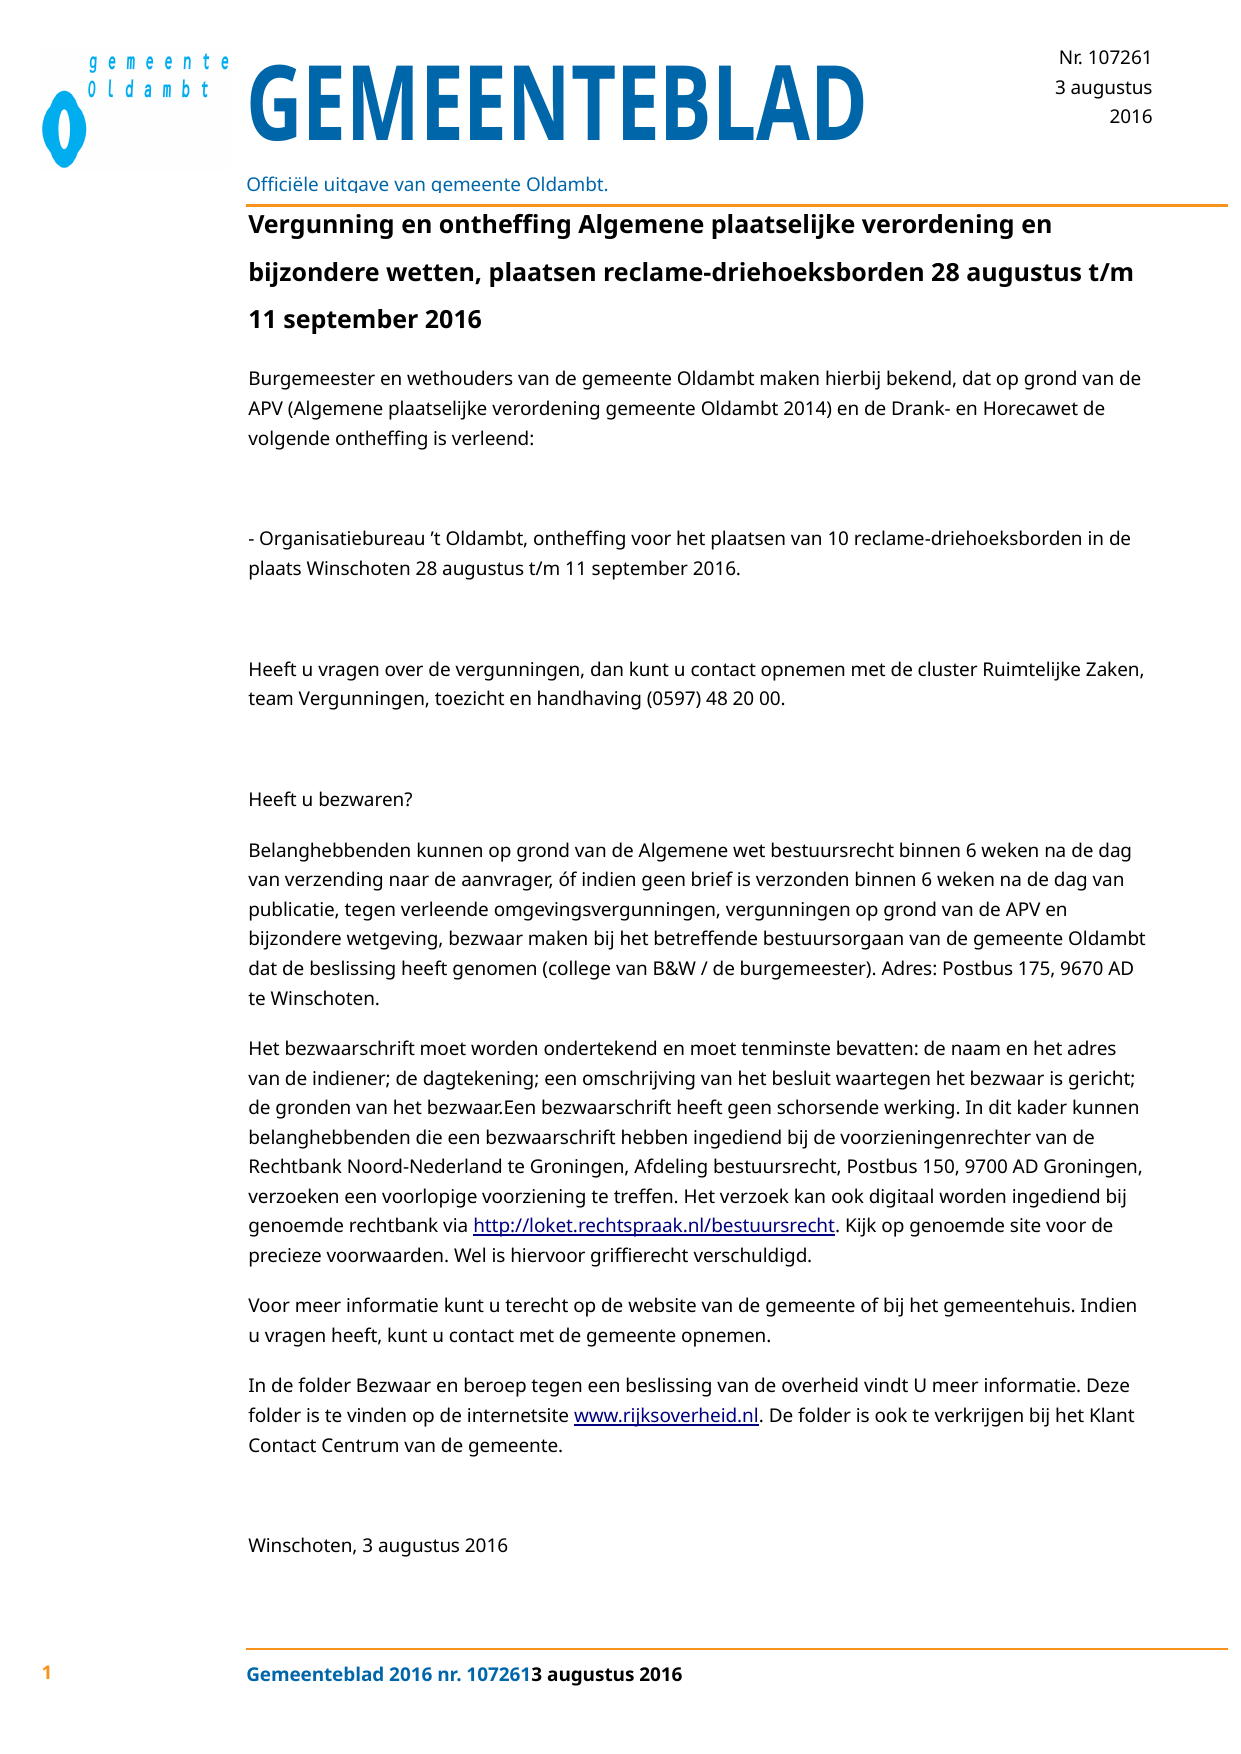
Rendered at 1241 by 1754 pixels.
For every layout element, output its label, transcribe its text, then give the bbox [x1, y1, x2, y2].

text - Organisatiebureau ’t Oldambt, ontheffing voor het plaatsen van 10 reclame-driehoeksborden in de plaats Winschoten 28 augustus t/m 11 september 2016. [248, 526, 1152, 581]
text Winschoten, 3 augustus 2016 [248, 1533, 1152, 1558]
text Het bezwaarschrift moet worden ondertekend en moet tenminste bevatten: de naam en het adres van de indiener; de dagtekening; een omschrijving van het besluit waartegen het bezwaar is gericht; de gronden van het bezwaar.Een bezwaarschrift heeft geen schorsende werking. In dit kader kunnen belanghebbenden die een bezwaarschrift hebben ingediend bij de voorzieningenrechter van de Rechtbank Noord-Nederland te Groningen, Afdeling bestuursrecht, Postbus 150, 9700 AD Groningen, verzoeken een voorlopige voorziening te treffen. Het verzoek kan ook digitaal worden ingediend bij genoemde rechtbank via http://loket.rechtspraak.nl/bestuursrecht. Kijk op genoemde site voor de precieze voorwaarden. Wel is hiervoor griffierecht verschuldigd. [248, 1035, 1152, 1268]
picture [41, 47, 231, 172]
text In de folder Bezwaar en beroep tegen een beslissing van de overheid vindt U meer informatie. Deze folder is te vinden op de internetsite www.rijksoverheid.nl. De folder is ook te verkrijgen bij het Klant Contact Centrum van de gemeente. [248, 1373, 1152, 1457]
text Burgemeester en wethouders van de gemeente Oldambt maken hierbij bekend, dat op grond van de APV (Algemene plaatselijke verordening gemeente Oldambt 2014) en de Drank- en Horecawet de volgende ontheffing is verleend: [248, 366, 1152, 450]
text Voor meer informatie kunt u terecht op de website van de gemeente of bij het gemeentehuis. Indien u vragen heeft, kunt u contact met de gemeente opnemen. [248, 1293, 1152, 1348]
text Heeft u bezwaren? [248, 786, 1152, 812]
text Heeft u vragen over de vergunningen, dan kunt u contact opnemen met de cluster Ruimtelijke Zaken, team Vergunningen, toezicht en handhaving (0597) 48 20 00. [248, 656, 1152, 711]
text Belanghebbenden kunnen op grond van de Algemene wet bestuursrecht binnen 6 weken na de dag van verzending naar de aanvrager, óf indien geen brief is verzonden binnen 6 weken na de dag van publicatie, tegen verleende omgevingsvergunningen, vergunningen op grond van de APV en bijzondere wetgeving, bezwaar maken bij het betreffende bestuursorgaan van de gemeente Oldambt dat de beslissing heeft genomen (college van B&W / de burgemeester). Adres: Postbus 175, 9670 AD te Winschoten. [248, 837, 1152, 1010]
text Vergunning en ontheffing Algemene plaatselijke verordening en bijzondere wetten, plaatsen reclame-driehoeksborden 28 augustus t/m 11 september 2016 [248, 207, 1152, 336]
